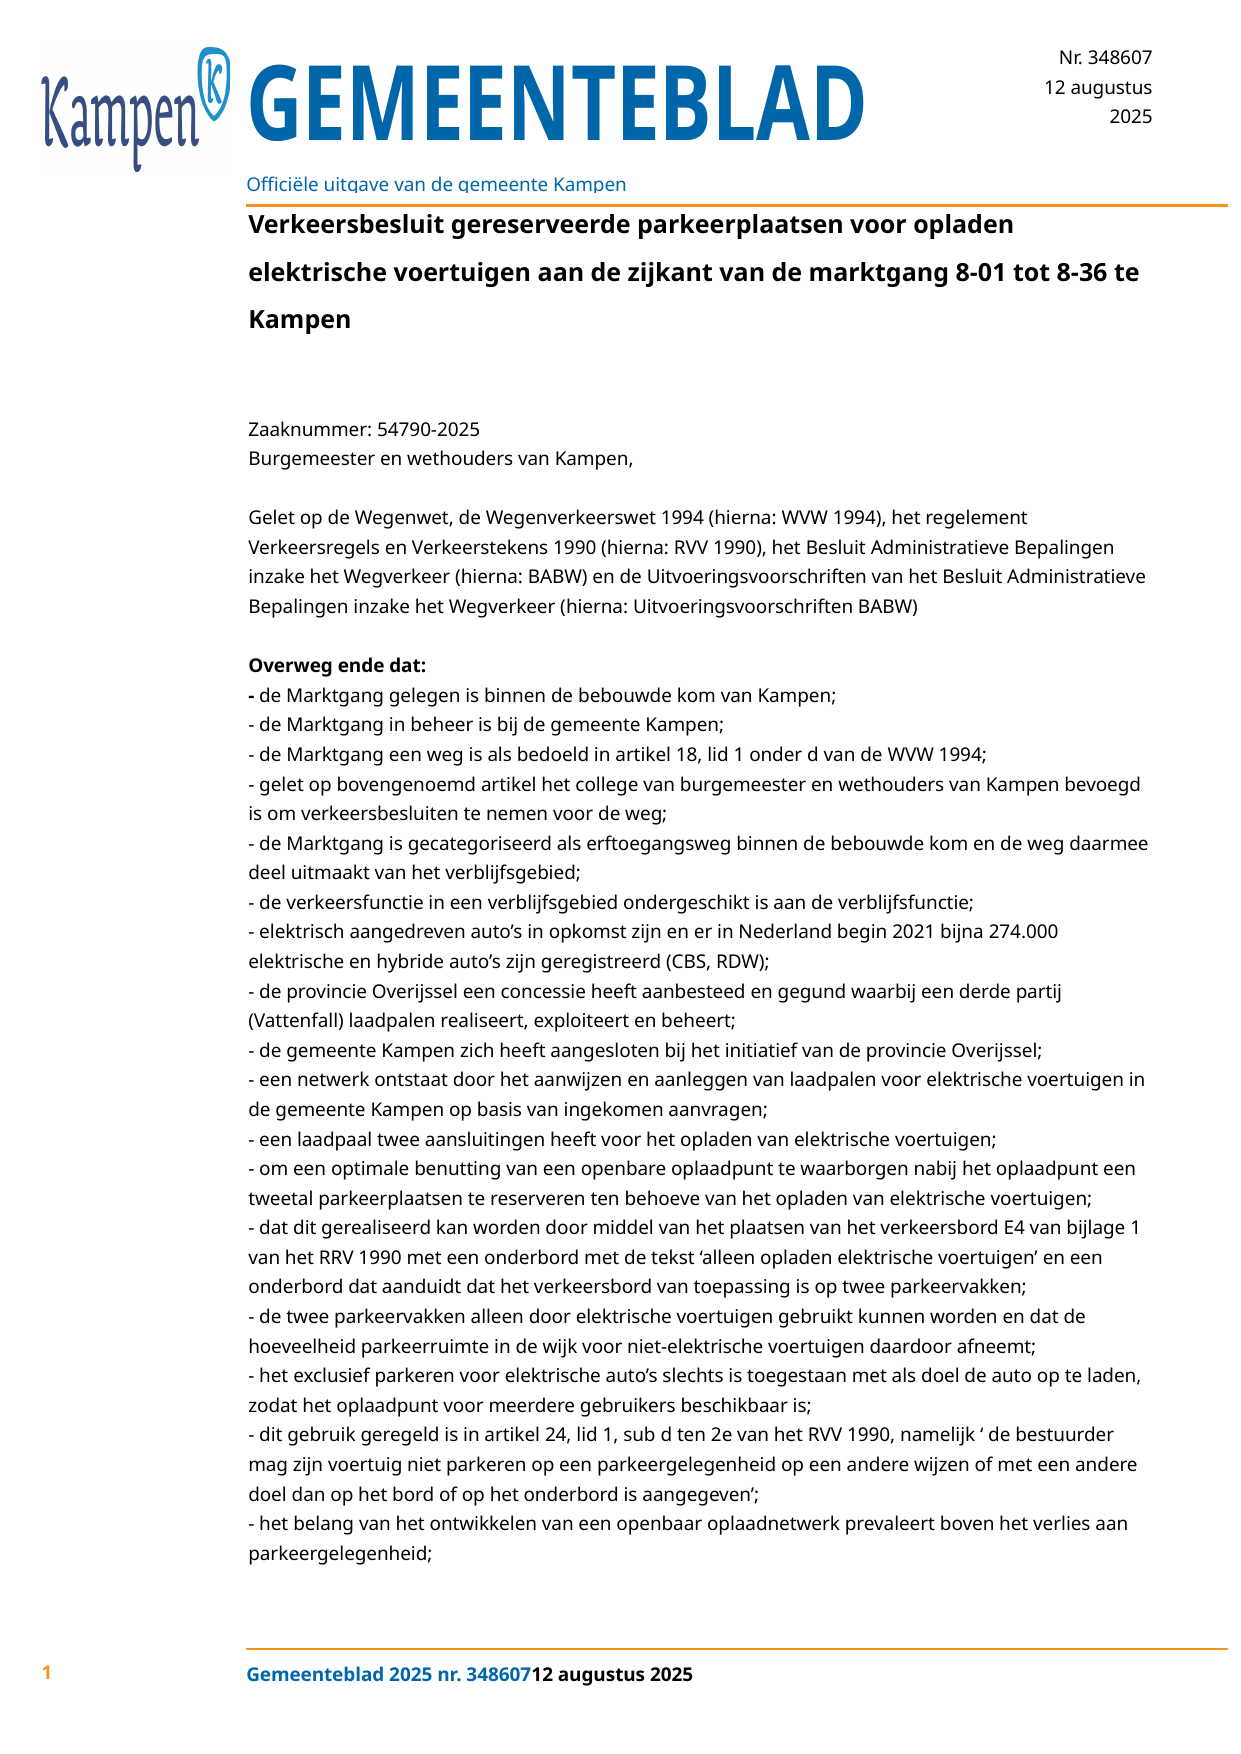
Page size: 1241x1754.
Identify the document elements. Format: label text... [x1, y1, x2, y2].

text - dit gebruik geregeld is in artikel 24, lid 1, sub d ten 2e van het RVV 1990, namelijk ‘ de bestuurder mag zijn voertuig niet parkeren op een parkeergelegenheid op een andere wijzen of met een andere doel dan op het bord of op het onderbord is aangegeven’; [248, 1422, 1152, 1507]
text - een laadpaal twee aansluitingen heeft voor het opladen van elektrische voertuigen; [248, 1126, 1152, 1152]
text Overweg ende dat: [248, 652, 1152, 678]
text Verkeersbesluit gereserveerde parkeerplaatsen voor opladen elektrische voertuigen aan de zijkant van de marktgang 8-01 tot 8-36 te Kampen [248, 207, 1152, 336]
text - de twee parkeervakken alleen door elektrische voertuigen gebruikt kunnen worden en dat de hoeveelheid parkeerruimte in de wijk voor niet-elektrische voertuigen daardoor afneemt; [248, 1303, 1152, 1359]
text - om een optimale benutting van een openbare oplaadpunt te waarborgen nabij het oplaadpunt een tweetal parkeerplaatsen te reserveren ten behoeve van het opladen van elektrische voertuigen; [248, 1155, 1152, 1211]
text - de Marktgang een weg is als bedoeld in artikel 18, lid 1 onder d van de WVW 1994; [248, 741, 1152, 767]
text - gelet op bovengenoemd artikel het college van burgemeester en wethouders van Kampen bevoegd is om verkeersbesluiten te nemen voor de weg; [248, 771, 1152, 826]
text Zaaknummer: 54790-2025 [248, 416, 1152, 442]
text - dat dit gerealiseerd kan worden door middel van het plaatsen van het verkeersbord E4 van bijlage 1 van het RRV 1990 met een onderbord met de tekst ‘alleen opladen elektrische voertuigen’ en een onderbord dat aanduidt dat het verkeersbord van toepassing is op twee parkeervakken; [248, 1214, 1152, 1299]
text - de gemeente Kampen zich heeft aangesloten bij het initiatief van de provincie Overijssel; [248, 1037, 1152, 1063]
text - de Marktgang in beheer is bij de gemeente Kampen; [248, 712, 1152, 737]
text Burgemeester en wethouders van Kampen, [248, 445, 1152, 471]
text - elektrisch aangedreven auto’s in opkomst zijn en er in Nederland begin 2021 bijna 274.000 elektrische en hybride auto’s zijn geregistreerd (CBS, RDW); [248, 919, 1152, 974]
picture [41, 47, 231, 172]
text - een netwerk ontstaat door het aanwijzen en aanleggen van laadpalen voor elektrische voertuigen in de gemeente Kampen op basis van ingekomen aanvragen; [248, 1067, 1152, 1122]
text - het belang van het ontwikkelen van een openbaar oplaadnetwerk prevaleert boven het verlies aan parkeergelegenheid; [248, 1510, 1152, 1566]
text - het exclusief parkeren voor elektrische auto’s slechts is toegestaan met als doel de auto op te laden, zodat het oplaadpunt voor meerdere gebruikers beschikbaar is; [248, 1362, 1152, 1418]
text - de Marktgang gelegen is binnen de bebouwde kom van Kampen; [248, 682, 1152, 708]
text Gelet op de Wegenwet, de Wegenverkeerswet 1994 (hierna: WVW 1994), het regelement Verkeersregels en Verkeerstekens 1990 (hierna: RVV 1990), het Besluit Administratieve Bepalingen inzake het Wegverkeer (hierna: BABW) en de Uitvoeringsvoorschriften van het Besluit Administratieve Bepalingen inzake het Wegverkeer (hierna: Uitvoeringsvoorschriften BABW) [248, 504, 1152, 619]
text - de Marktgang is gecategoriseerd als erftoegangsweg binnen de bebouwde kom en de weg daarmee deel uitmaakt van het verblijfsgebied; [248, 830, 1152, 885]
text - de provincie Overijssel een concessie heeft aanbesteed en gegund waarbij een derde partij (Vattenfall) laadpalen realiseert, exploiteert en beheert; [248, 978, 1152, 1033]
text - de verkeersfunctie in een verblijfsgebied ondergeschikt is aan de verblijfsfunctie; [248, 889, 1152, 915]
